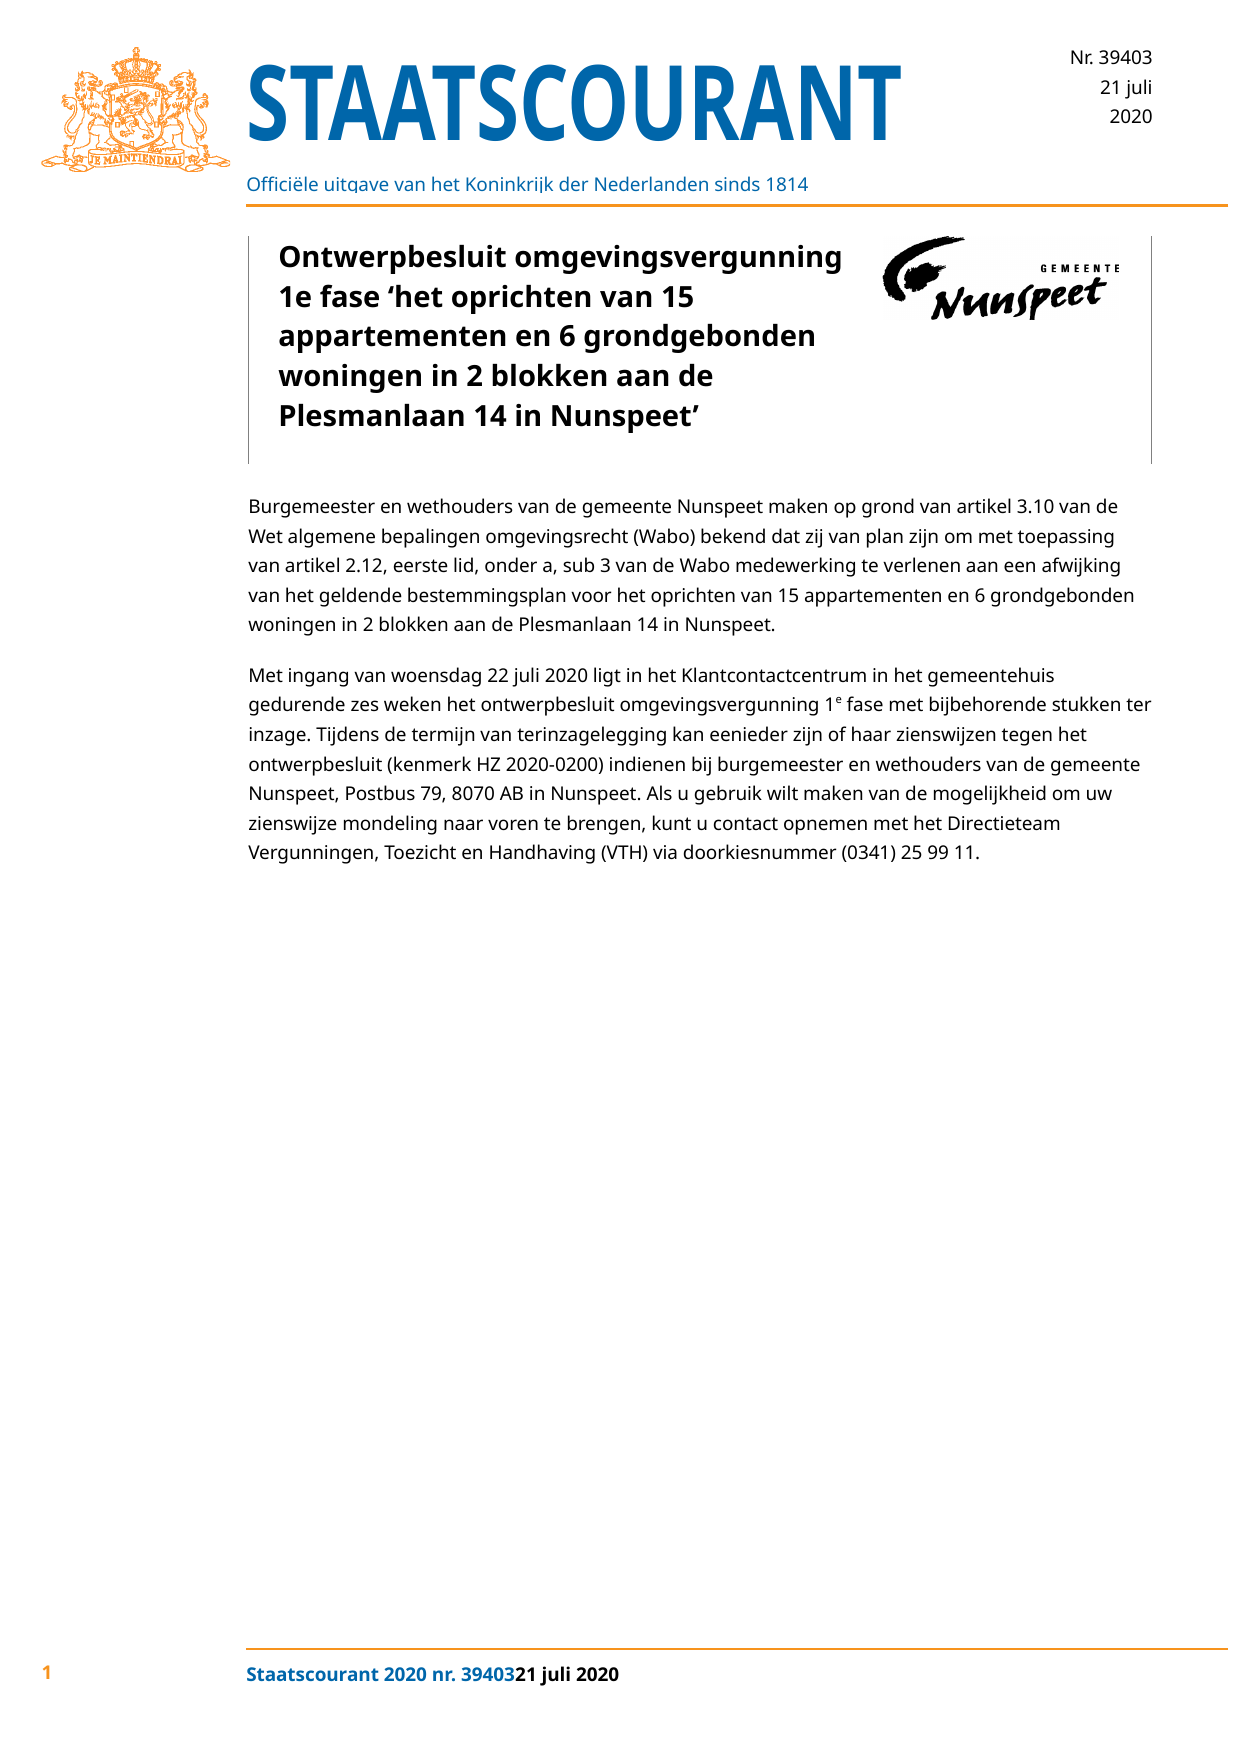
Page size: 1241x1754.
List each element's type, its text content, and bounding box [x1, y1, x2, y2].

table_header [1119, 236, 1151, 319]
table_header Ontwerpbesluit omgevingsvergunning 1e fase ‘het oprichten van 15 appartementen en 6 grondgebonden woningen in 2 blokken aan de Plesmanlaan 14 in Nunspeet’ [249, 236, 850, 464]
text Burgemeester en wethouders van de gemeente Nunspeet maken op grond van artikel 3.10 van de Wet algemene bepalingen omgevingsrecht (Wabo) bekend dat zij van plan zijn om met toepassing van artikel 2.12, eerste lid, onder a, sub 3 van de Wabo medewerking te verlenen aan een afwijking van het geldende bestemmingsplan voor het oprichten van 15 appartementen en 6 grondgebonden woningen in 2 blokken aan de Plesmanlaan 14 in Nunspeet. [248, 493, 1152, 637]
table_header [850, 236, 882, 319]
picture [882, 236, 1119, 320]
table_header [850, 320, 1151, 464]
picture [41, 47, 231, 172]
text Met ingang van woensdag 22 juli 2020 ligt in het Klantcontactcentrum in het gemeentehuis gedurende zes weken het ontwerpbesluit omgevingsvergunning 1e fase met bijbehorende stukken ter inzage. Tijdens de termijn van terinzagelegging kan eenieder zijn of haar zienswijzen tegen het ontwerpbesluit (kenmerk HZ 2020-0200) indienen bij burgemeester en wethouders van de gemeente Nunspeet, Postbus 79, 8070 AB in Nunspeet. Als u gebruik wilt maken van de mogelijkheid om uw zienswijze mondeling naar voren te brengen, kunt u contact opnemen met het Directieteam Vergunningen, Toezicht en Handhaving (VTH) via doorkiesnummer (0341) 25 99 11. [248, 662, 1152, 865]
